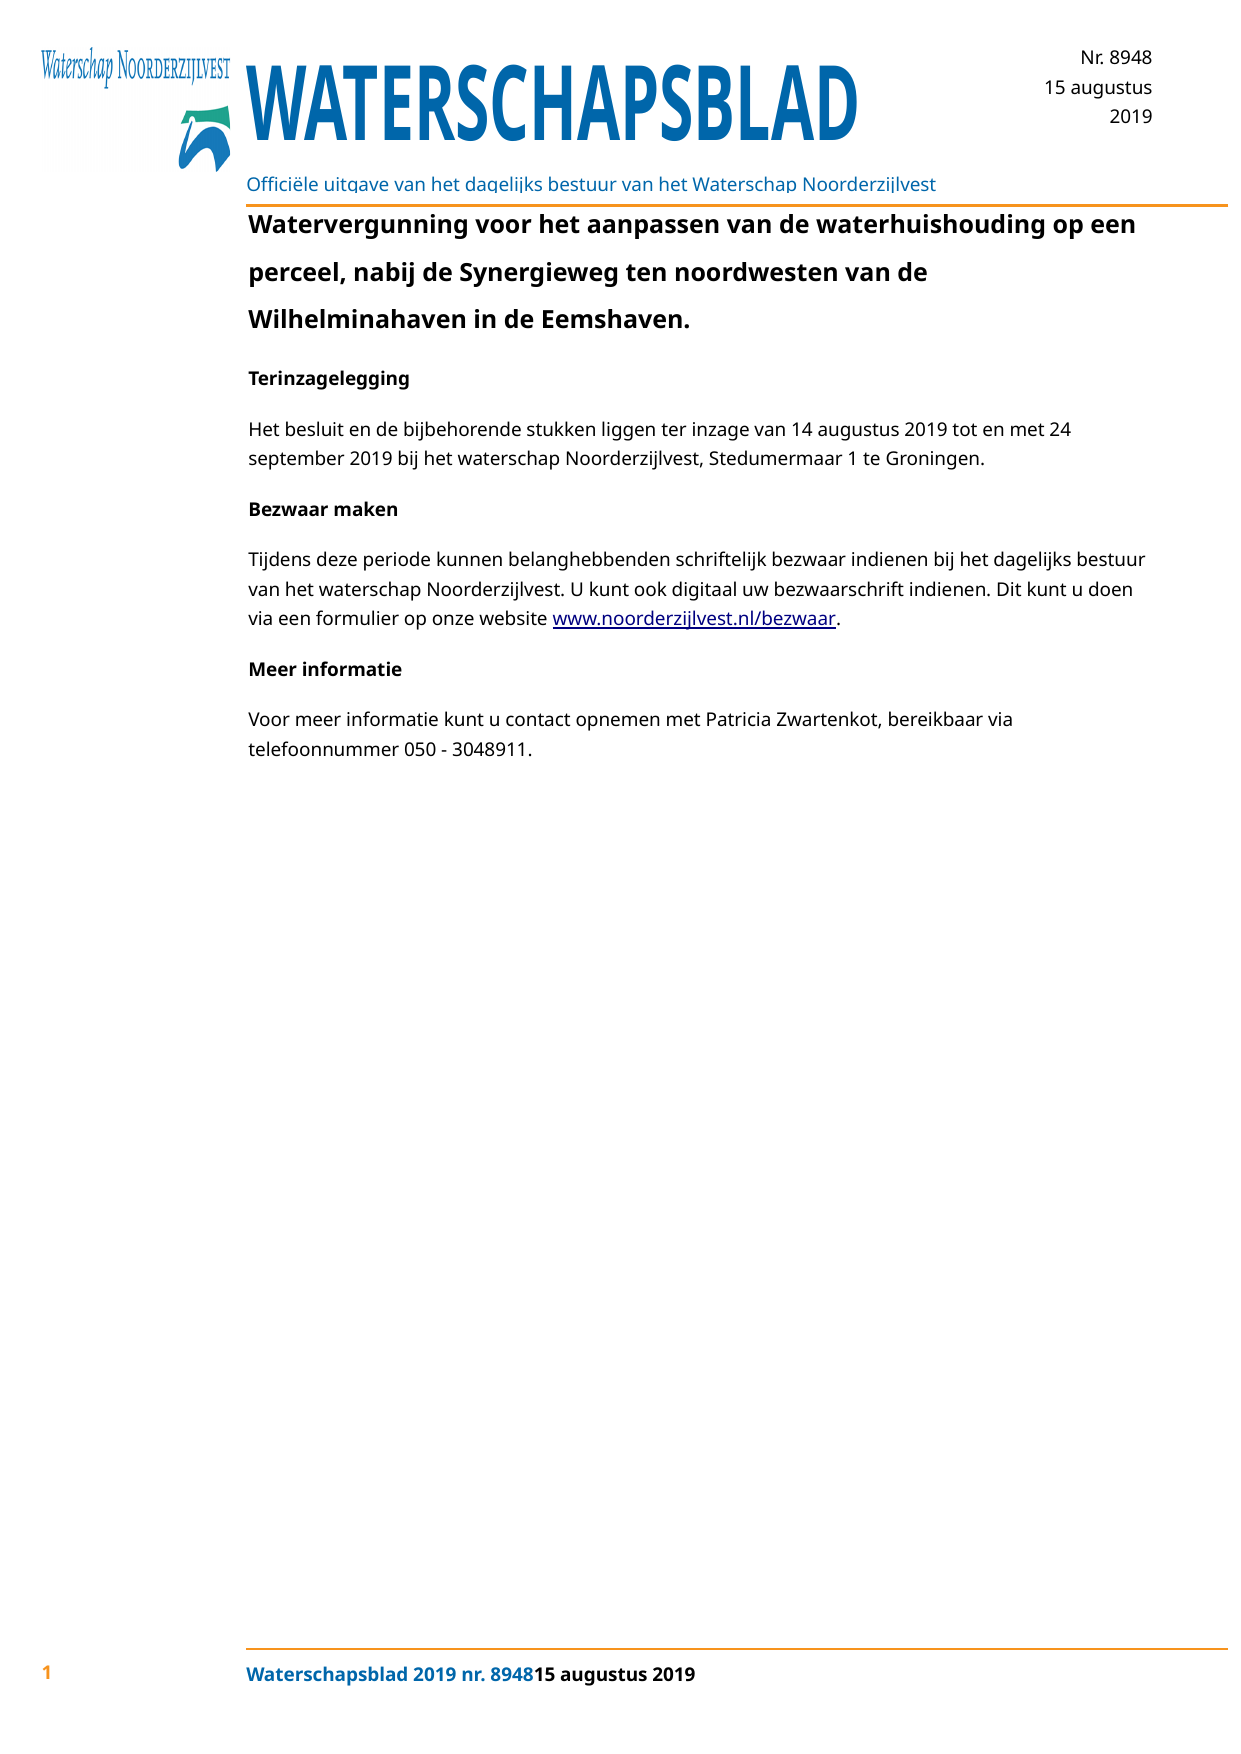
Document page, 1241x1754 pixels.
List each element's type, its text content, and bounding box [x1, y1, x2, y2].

text Het besluit en de bijbehorende stukken liggen ter inzage van 14 augustus 2019 tot en met 24 september 2019 bij het waterschap Noorderzijlvest, Stedumermaar 1 te Groningen. [248, 416, 1152, 471]
picture [41, 47, 231, 172]
text Voor meer informatie kunt u contact opnemen met Patricia Zwartenkot, bereikbaar via telefoonnummer 050 - 3048911. [248, 706, 1152, 762]
text Watervergunning voor het aanpassen van de waterhuishouding op een perceel, nabij de Synergieweg ten noordwesten van de Wilhelminahaven in de Eemshaven. [248, 207, 1152, 336]
text Bezwaar maken [248, 496, 1152, 522]
text Meer informatie [248, 656, 1152, 682]
text Terinzagelegging [248, 366, 1152, 391]
text Tijdens deze periode kunnen belanghebbenden schriftelijk bezwaar indienen bij het dagelijks bestuur van het waterschap Noorderzijlvest. U kunt ook digitaal uw bezwaarschrift indienen. Dit kunt u doen via een formulier op onze website www.noorderzijlvest.nl/bezwaar. [248, 546, 1152, 631]
